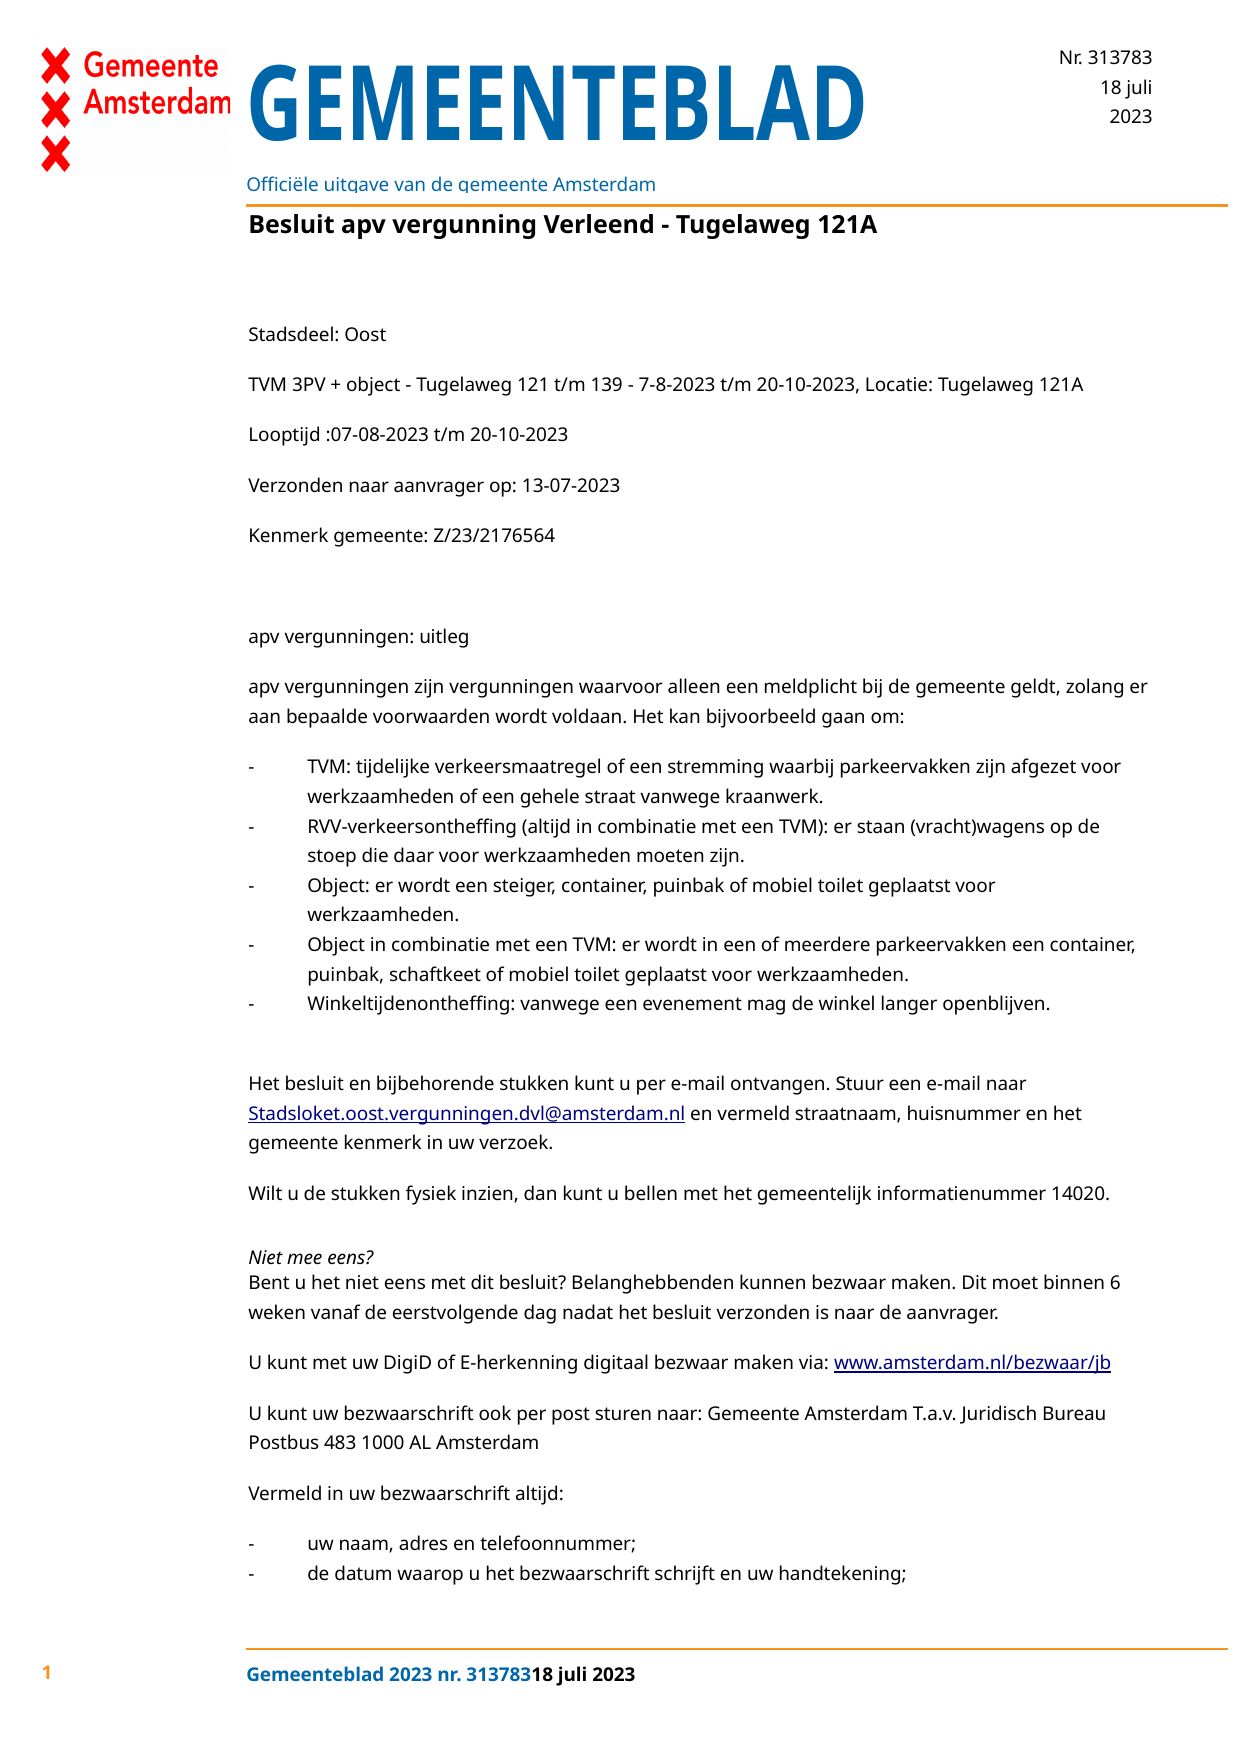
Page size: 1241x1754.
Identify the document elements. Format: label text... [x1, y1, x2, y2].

text Besluit apv vergunning Verleend - Tugelaweg 121A [248, 207, 1152, 241]
text Niet mee eens? [248, 1244, 1152, 1269]
list Winkeltijdenontheffing: vanwege een evenement mag de winkel langer openblijven. [248, 990, 1152, 1016]
text apv vergunningen zijn vergunningen waarvoor alleen een meldplicht bij de gemeente geldt, zolang er aan bepaalde voorwaarden wordt voldaan. Het kan bijvoorbeeld gaan om: [248, 674, 1152, 729]
text Het besluit en bijbehorende stukken kunt u per e-mail ontvangen. Stuur een e-mail naar Stadsloket.oost.vergunningen.dvl@amsterdam.nl en vermeld straatnaam, huisnummer en het gemeente kenmerk in uw verzoek. [248, 1070, 1152, 1155]
picture [41, 47, 231, 172]
text Stadsdeel: Oost [248, 321, 1152, 346]
text U kunt met uw DigiD of E-herkenning digitaal bezwaar maken via: www.amsterdam.nl/bezwaar/jb [248, 1349, 1152, 1375]
list TVM: tijdelijke verkeersmaatregel of een stremming waarbij parkeervakken zijn afgezet voor werkzaamheden of een gehele straat vanwege kraanwerk. [248, 754, 1152, 809]
text Vermeld in uw bezwaarschrift altijd: [248, 1480, 1152, 1506]
text apv vergunningen: uitleg [248, 623, 1152, 649]
text U kunt uw bezwaarschrift ook per post sturen naar: Gemeente Amsterdam T.a.v. Juridisch Bureau Postbus 483 1000 AL Amsterdam [248, 1400, 1152, 1455]
text Bent u het niet eens met dit besluit? Belanghebbenden kunnen bezwaar maken. Dit moet binnen 6 weken vanaf de eerstvolgende dag nadat het besluit verzonden is naar de aanvrager. [248, 1269, 1152, 1325]
text TVM 3PV + object - Tugelaweg 121 t/m 139 - 7-8-2023 t/m 20-10-2023, Locatie: Tugelaweg 121A [248, 371, 1152, 397]
text Kenmerk gemeente: Z/23/2176564 [248, 522, 1152, 548]
text Verzonden naar aanvrager op: 13-07-2023 [248, 472, 1152, 498]
list de datum waarop u het bezwaarschrift schrijft en uw handtekening; [248, 1560, 1152, 1586]
list Object in combinatie met een TVM: er wordt in een of meerdere parkeervakken een container, puinbak, schaftkeet of mobiel toilet geplaatst voor werkzaamheden. [248, 931, 1152, 986]
text Wilt u de stukken fysiek inzien, dan kunt u bellen met het gemeentelijk informatienummer 14020. [248, 1180, 1152, 1206]
list RVV-verkeersontheffing (altijd in combinatie met een TVM): er staan (vracht)wagens op de stoep die daar voor werkzaamheden moeten zijn. [248, 813, 1152, 868]
text Looptijd :07-08-2023 t/m 20-10-2023 [248, 422, 1152, 447]
list Object: er wordt een steiger, container, puinbak of mobiel toilet geplaatst voor werkzaamheden. [248, 872, 1152, 927]
list uw naam, adres en telefoonnummer; [248, 1530, 1152, 1556]
